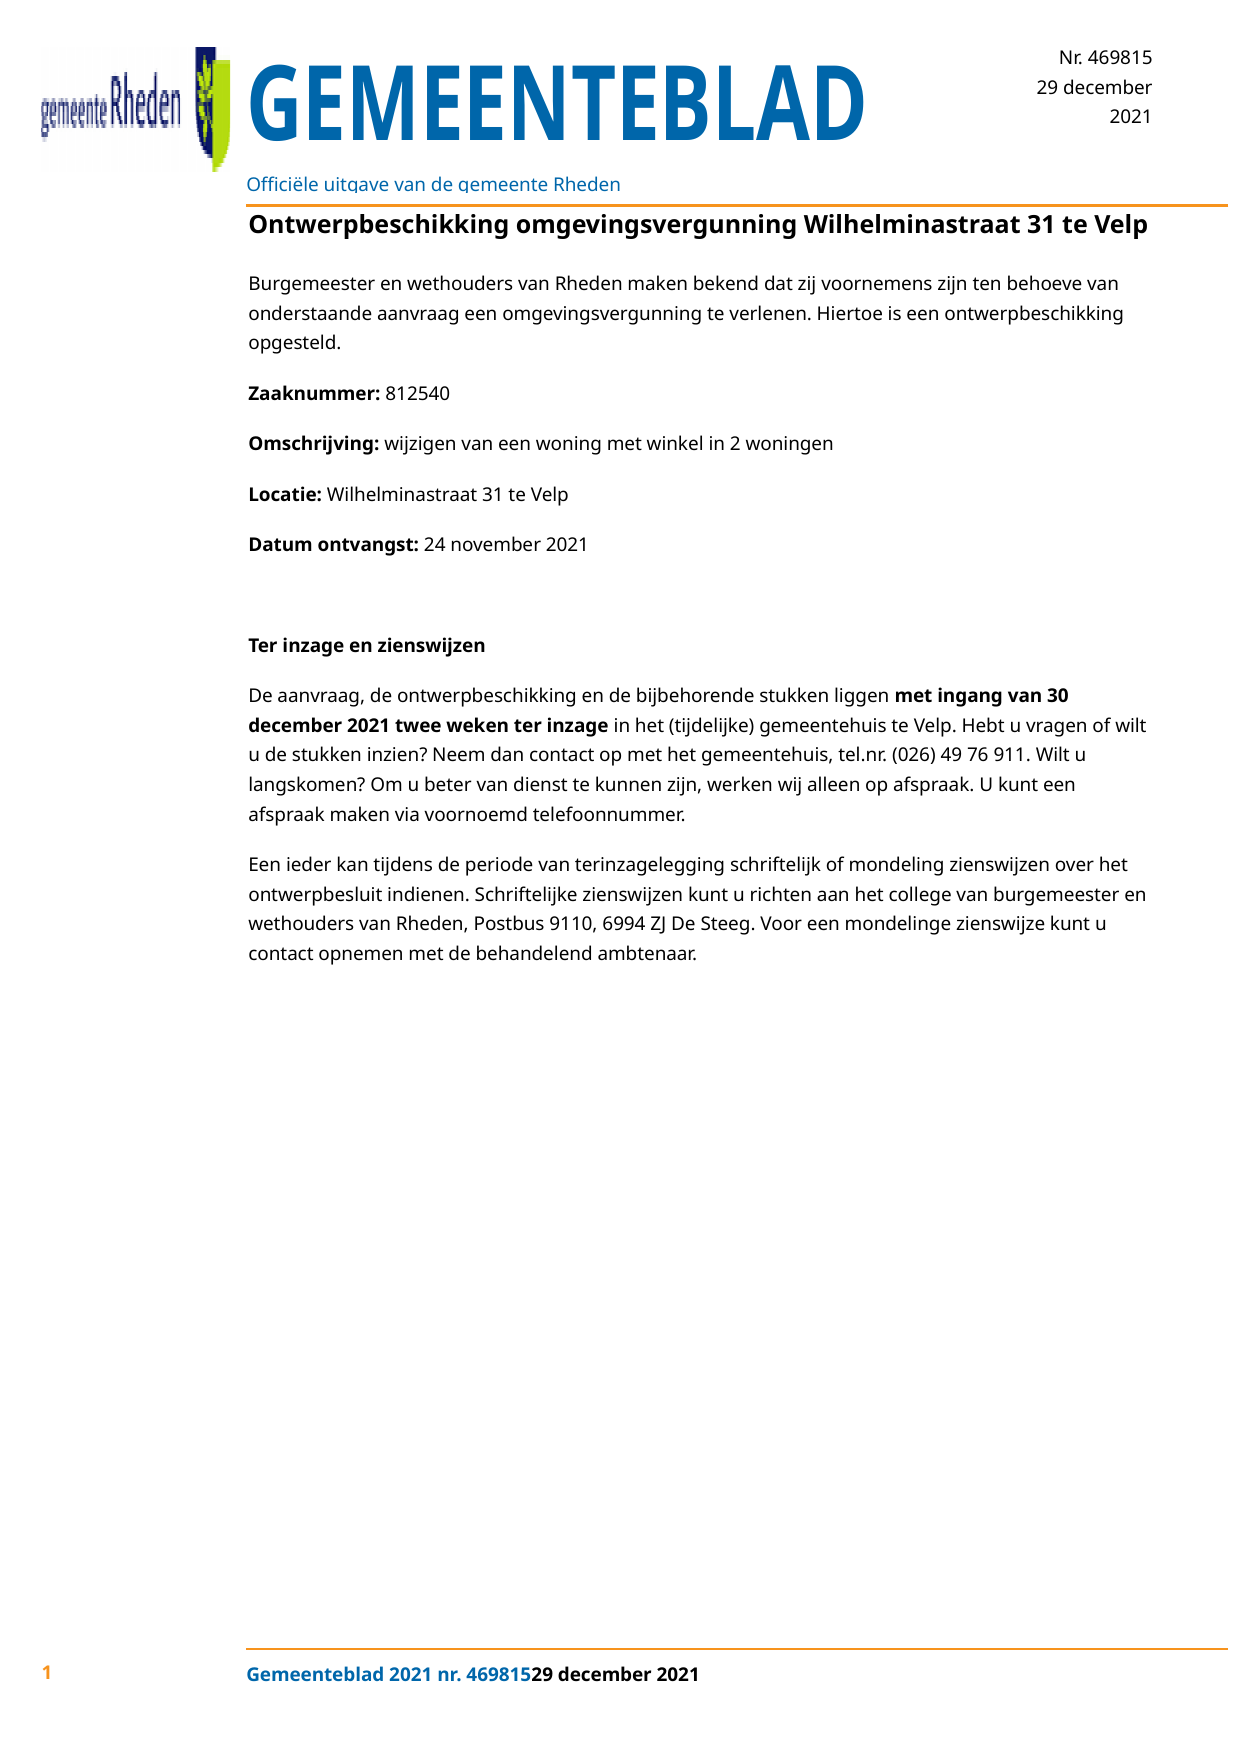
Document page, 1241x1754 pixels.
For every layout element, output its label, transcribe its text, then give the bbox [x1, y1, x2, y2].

text Datum ontvangst: 24 november 2021 [248, 531, 1152, 557]
text Burgemeester en wethouders van Rheden maken bekend dat zij voornemens zijn ten behoeve van onderstaande aanvraag een omgevingsvergunning te verlenen. Hiertoe is een ontwerpbeschikking opgesteld. [248, 270, 1152, 355]
text Zaaknummer: 812540 [248, 380, 1152, 406]
text De aanvraag, de ontwerpbeschikking en de bijbehorende stukken liggen met ingang van 30 december 2021 twee weken ter inzage in het (tijdelijke) gemeentehuis te Velp. Hebt u vragen of wilt u de stukken inzien? Neem dan contact op met het gemeentehuis, tel.nr. (026) 49 76 911. Wilt u langskomen? Om u beter van dienst te kunnen zijn, werken wij alleen op afspraak. U kunt een afspraak maken via voornoemd telefoonnummer. [248, 682, 1152, 826]
text Ter inzage en zienswijzen [248, 632, 1152, 658]
text Omschrijving: wijzigen van een woning met winkel in 2 woningen [248, 430, 1152, 456]
text Locatie: Wilhelminastraat 31 te Velp [248, 481, 1152, 506]
text Ontwerpbeschikking omgevingsvergunning Wilhelminastraat 31 te Velp [248, 207, 1152, 241]
text Een ieder kan tijdens de periode van terinzagelegging schriftelijk of mondeling zienswijzen over het ontwerpbesluit indienen. Schriftelijke zienswijzen kunt u richten aan het college van burgemeester en wethouders van Rheden, Postbus 9110, 6994 ZJ De Steeg. Voor een mondelinge zienswijze kunt u contact opnemen met de behandelend ambtenaar. [248, 851, 1152, 966]
picture [41, 47, 231, 172]
